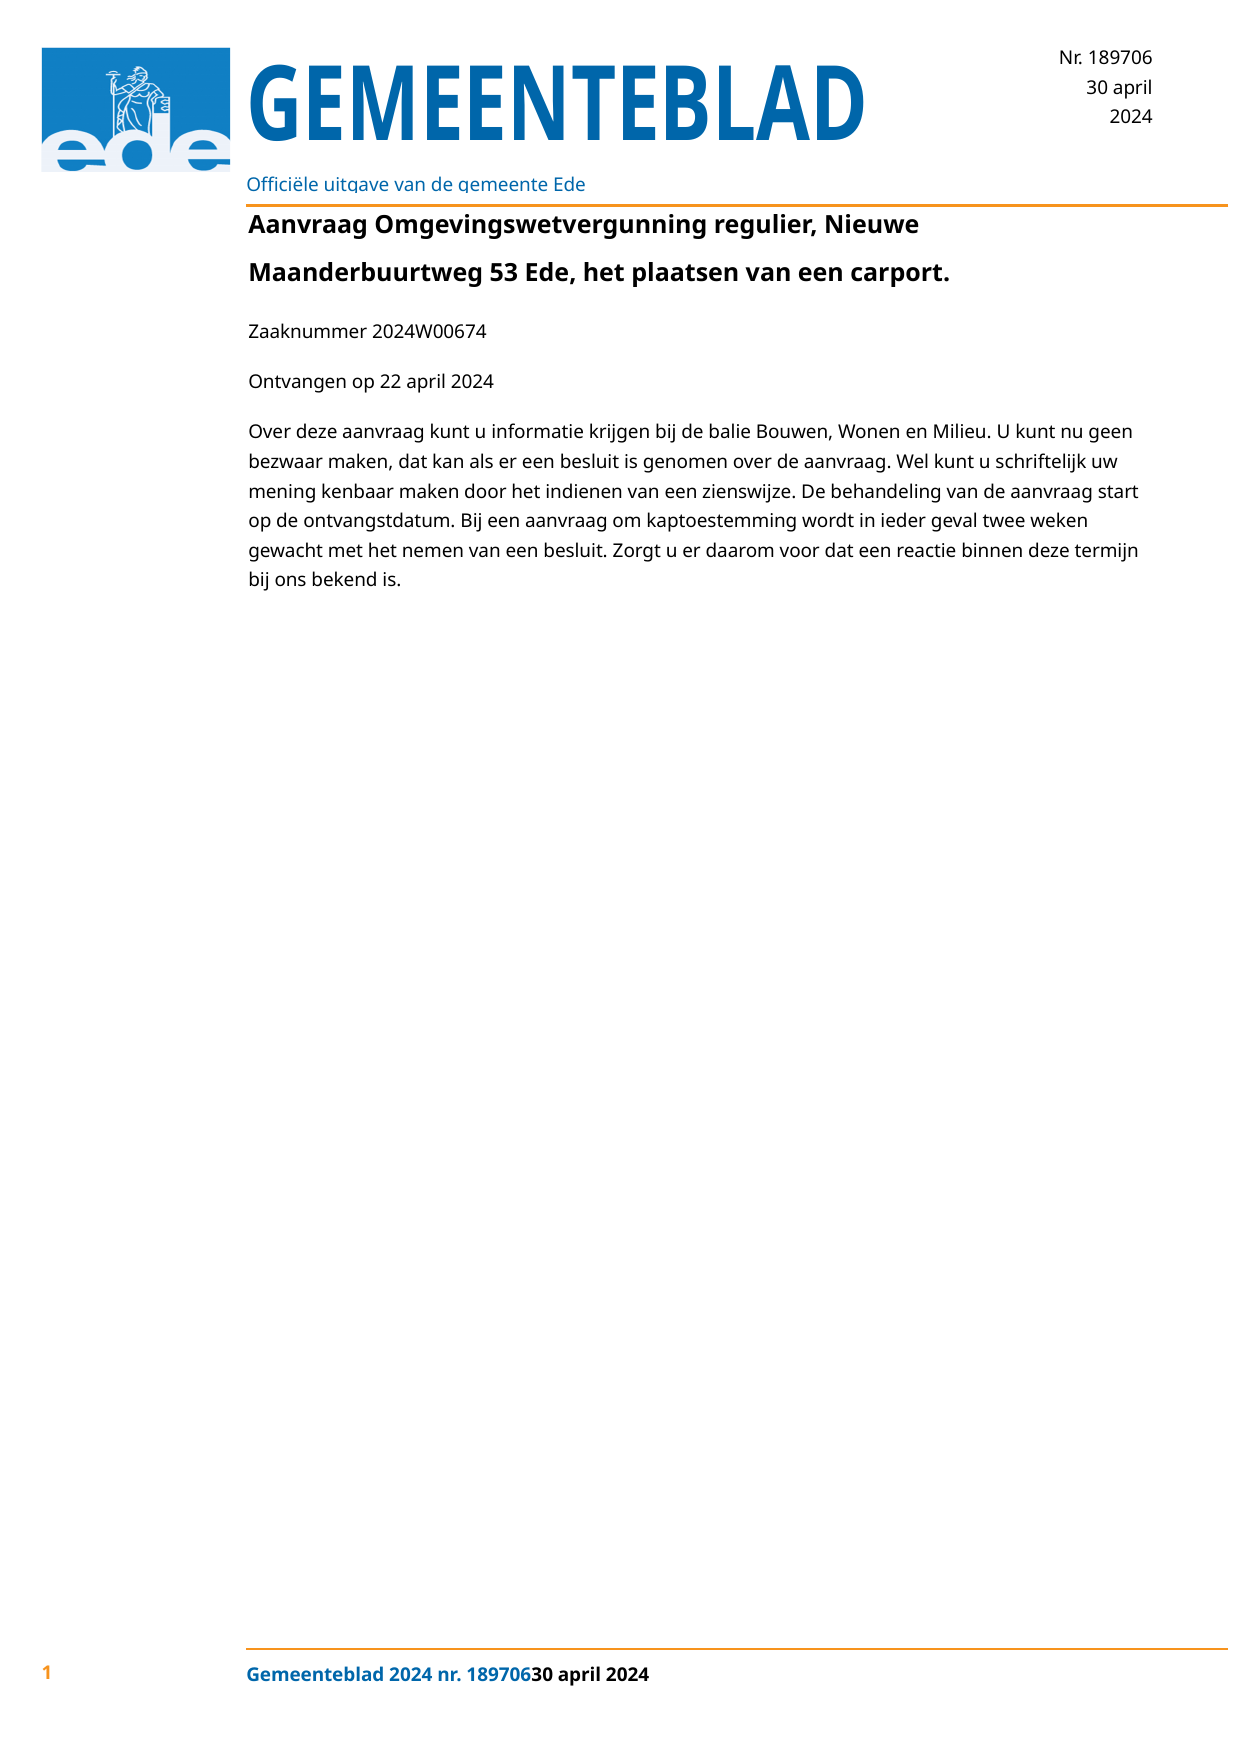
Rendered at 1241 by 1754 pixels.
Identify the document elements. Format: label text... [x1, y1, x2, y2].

text Over deze aanvraag kunt u informatie krijgen bij de balie Bouwen, Wonen en Milieu. U kunt nu geen bezwaar maken, dat kan als er een besluit is genomen over de aanvraag. Wel kunt u schriftelijk uw mening kenbaar maken door het indienen van een zienswijze. De behandeling van de aanvraag start op de ontvangstdatum. Bij een aanvraag om kaptoestemming wordt in ieder geval twee weken gewacht met het nemen van een besluit. Zorgt u er daarom voor dat een reactie binnen deze termijn bij ons bekend is. [248, 419, 1152, 592]
text Ontvangen op 22 april 2024 [248, 368, 1152, 394]
text Zaaknummer 2024W00674 [248, 318, 1152, 344]
picture [41, 47, 231, 172]
text Aanvraag Omgevingswetvergunning regulier, Nieuwe Maanderbuurtweg 53 Ede, het plaatsen van een carport. [248, 207, 1152, 288]
